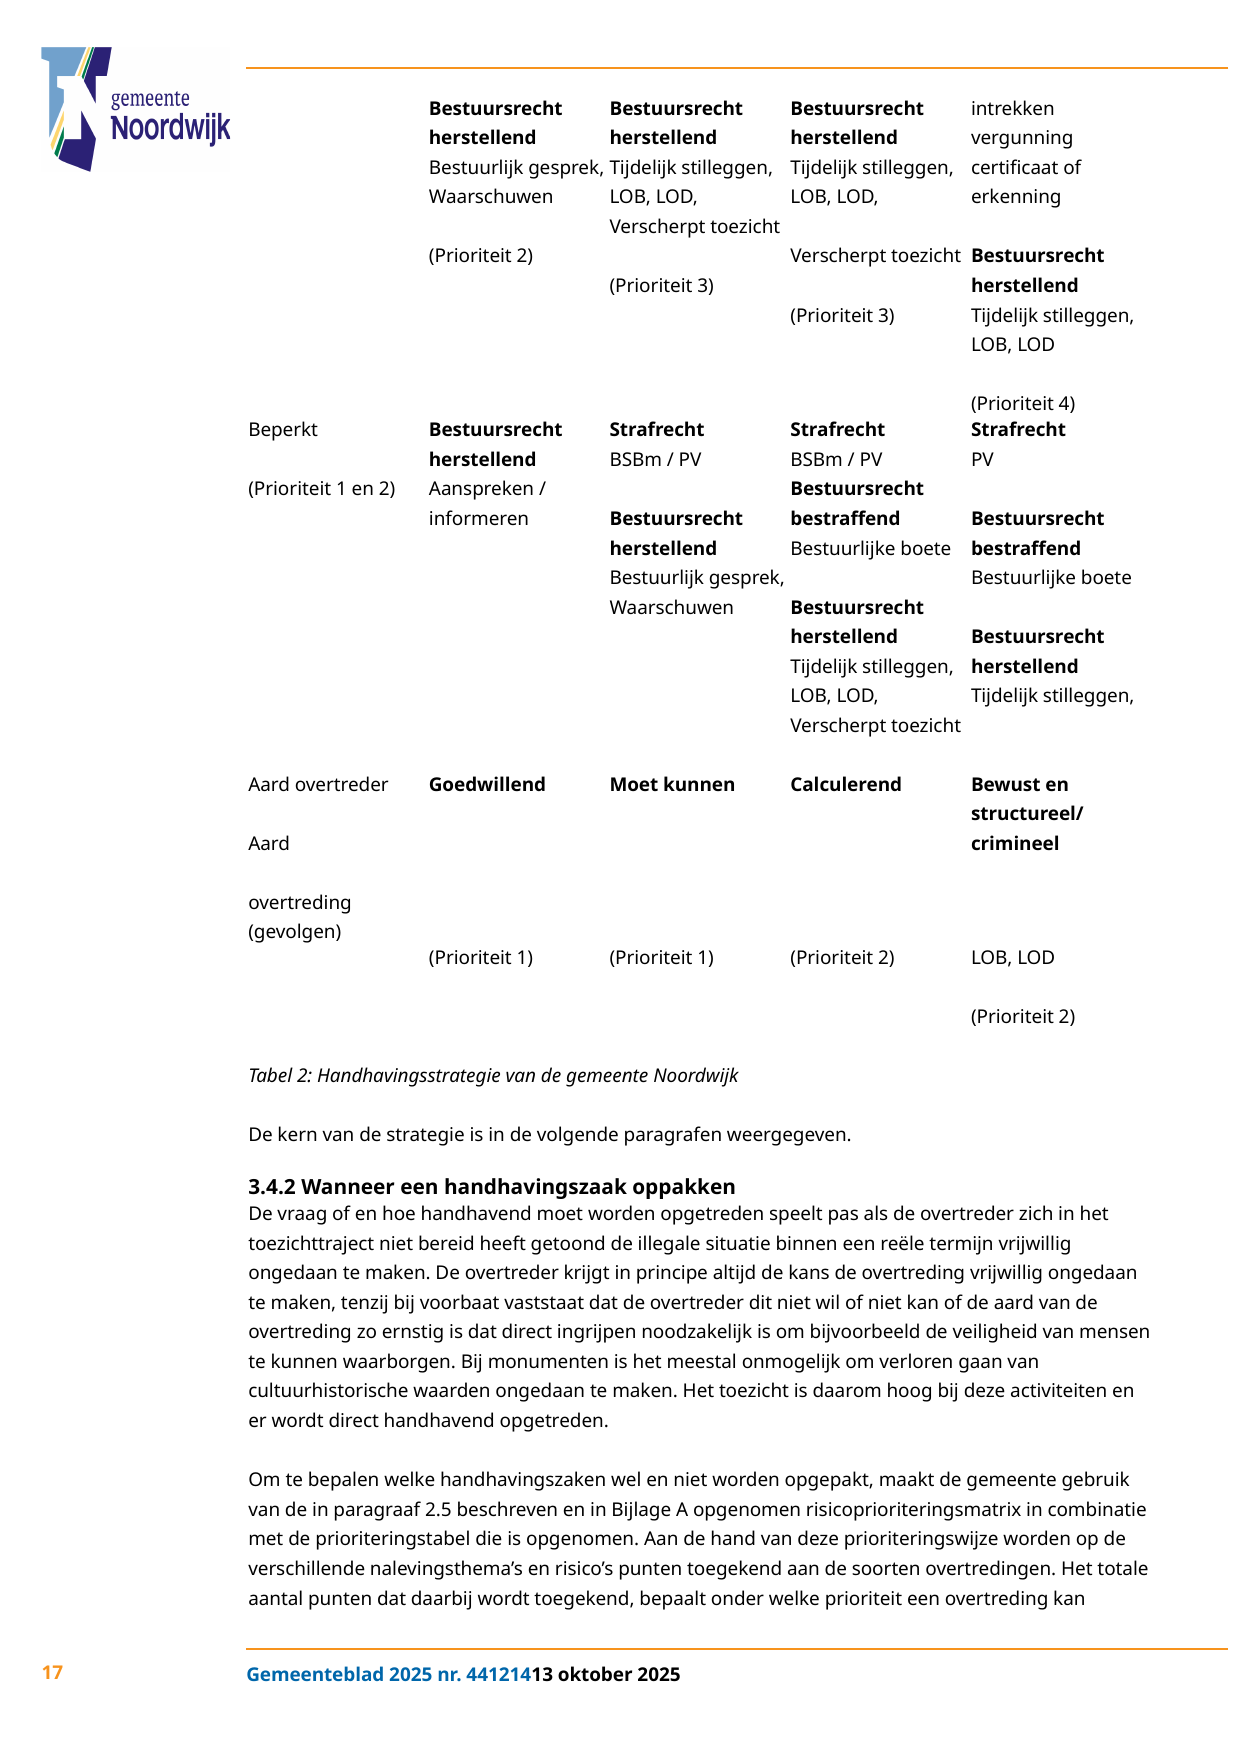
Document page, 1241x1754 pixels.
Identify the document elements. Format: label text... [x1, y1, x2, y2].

table_cell Bestuursrecht herstellend Tijdelijk stilleggen, LOB, LOD, Verscherpt toezicht (Prioriteit 3) [609, 95, 790, 416]
table_cell Beperkt (Prioriteit 1 en 2) [248, 416, 429, 738]
table_header Moet kunnen [609, 771, 790, 944]
table_header Aard overtreder Aard overtreding (gevolgen) [248, 771, 429, 944]
text Om te bepalen welke handhavingszaken wel en niet worden opgepakt, maakt de gemeente gebruik van de in paragraaf 2.5 beschreven en in Bijlage A opgenomen risicoprioriteringsmatrix in combinatie met de prioriteringstabel die is opgenomen. Aan de hand van deze prioriteringswijze worden op de verschillende nalevingsthema’s en risico’s punten toegekend aan de soorten overtredingen. Het totale aantal punten dat daarbij wordt toegekend, bepaalt onder welke prioriteit een overtreding kan [248, 1466, 1152, 1611]
table_header Calculerend [790, 771, 971, 944]
table_cell Strafrecht PV Bestuursrecht bestraffend Bestuurlijke boete Bestuursrecht herstellend Tijdelijk stilleggen, [971, 416, 1152, 738]
table_cell (Prioriteit 1) [609, 945, 790, 1029]
picture [41, 47, 231, 172]
table_cell Bestuursrecht herstellend Aanspreken / informeren [429, 416, 609, 738]
table_cell Strafrecht BSBm / PV Bestuursrecht herstellend Bestuurlijk gesprek, Waarschuwen [609, 416, 790, 738]
table_cell Bestuursrecht herstellend Tijdelijk stilleggen, LOB, LOD, Verscherpt toezicht (Prioriteit 3) [790, 95, 971, 416]
table_header Bewust en structureel/ crimineel [971, 771, 1152, 944]
table_cell [248, 95, 429, 416]
text Tabel 2: Handhavingsstrategie van de gemeente Noordwijk [248, 1062, 1152, 1088]
table_cell (Prioriteit 1) [429, 945, 609, 1029]
table_cell Bestuursrecht herstellend Bestuurlijk gesprek, Waarschuwen (Prioriteit 2) [429, 95, 609, 416]
table_cell [248, 945, 429, 1029]
table_cell Strafrecht BSBm / PV Bestuursrecht bestraffend Bestuurlijke boete Bestuursrecht herstellend Tijdelijk stilleggen, LOB, LOD, Verscherpt toezicht [790, 416, 971, 738]
table_header Goedwillend [429, 771, 609, 944]
text De vraag of en hoe handhavend moet worden opgetreden speelt pas als de overtreder zich in het toezichttraject niet bereid heeft getoond de illegale situatie binnen een reële termijn vrijwillig ongedaan te maken. De overtreder krijgt in principe altijd de kans de overtreding vrijwillig ongedaan te maken, tenzij bij voorbaat vaststaat dat de overtreder dit niet wil of niet kan of de aard van de overtreding zo ernstig is dat direct ingrijpen noodzakelijk is om bijvoorbeeld de veiligheid van mensen te kunnen waarborgen. Bij monumenten is het meestal onmogelijk om verloren gaan van cultuurhistorische waarden ongedaan te maken. Het toezicht is daarom hoog bij deze activiteiten en er wordt direct handhavend opgetreden. [248, 1200, 1152, 1433]
table_cell LOB, LOD (Prioriteit 2) [971, 945, 1152, 1029]
text 3.4.2 Wanneer een handhavingszaak oppakken [248, 1172, 1152, 1200]
table_cell (Prioriteit 2) [790, 945, 971, 1029]
text De kern van de strategie is in de volgende paragrafen weergegeven. [248, 1121, 1152, 1147]
table_cell intrekken vergunning certificaat of erkenning Bestuursrecht herstellend Tijdelijk stilleggen, LOB, LOD (Prioriteit 4) [971, 95, 1152, 416]
